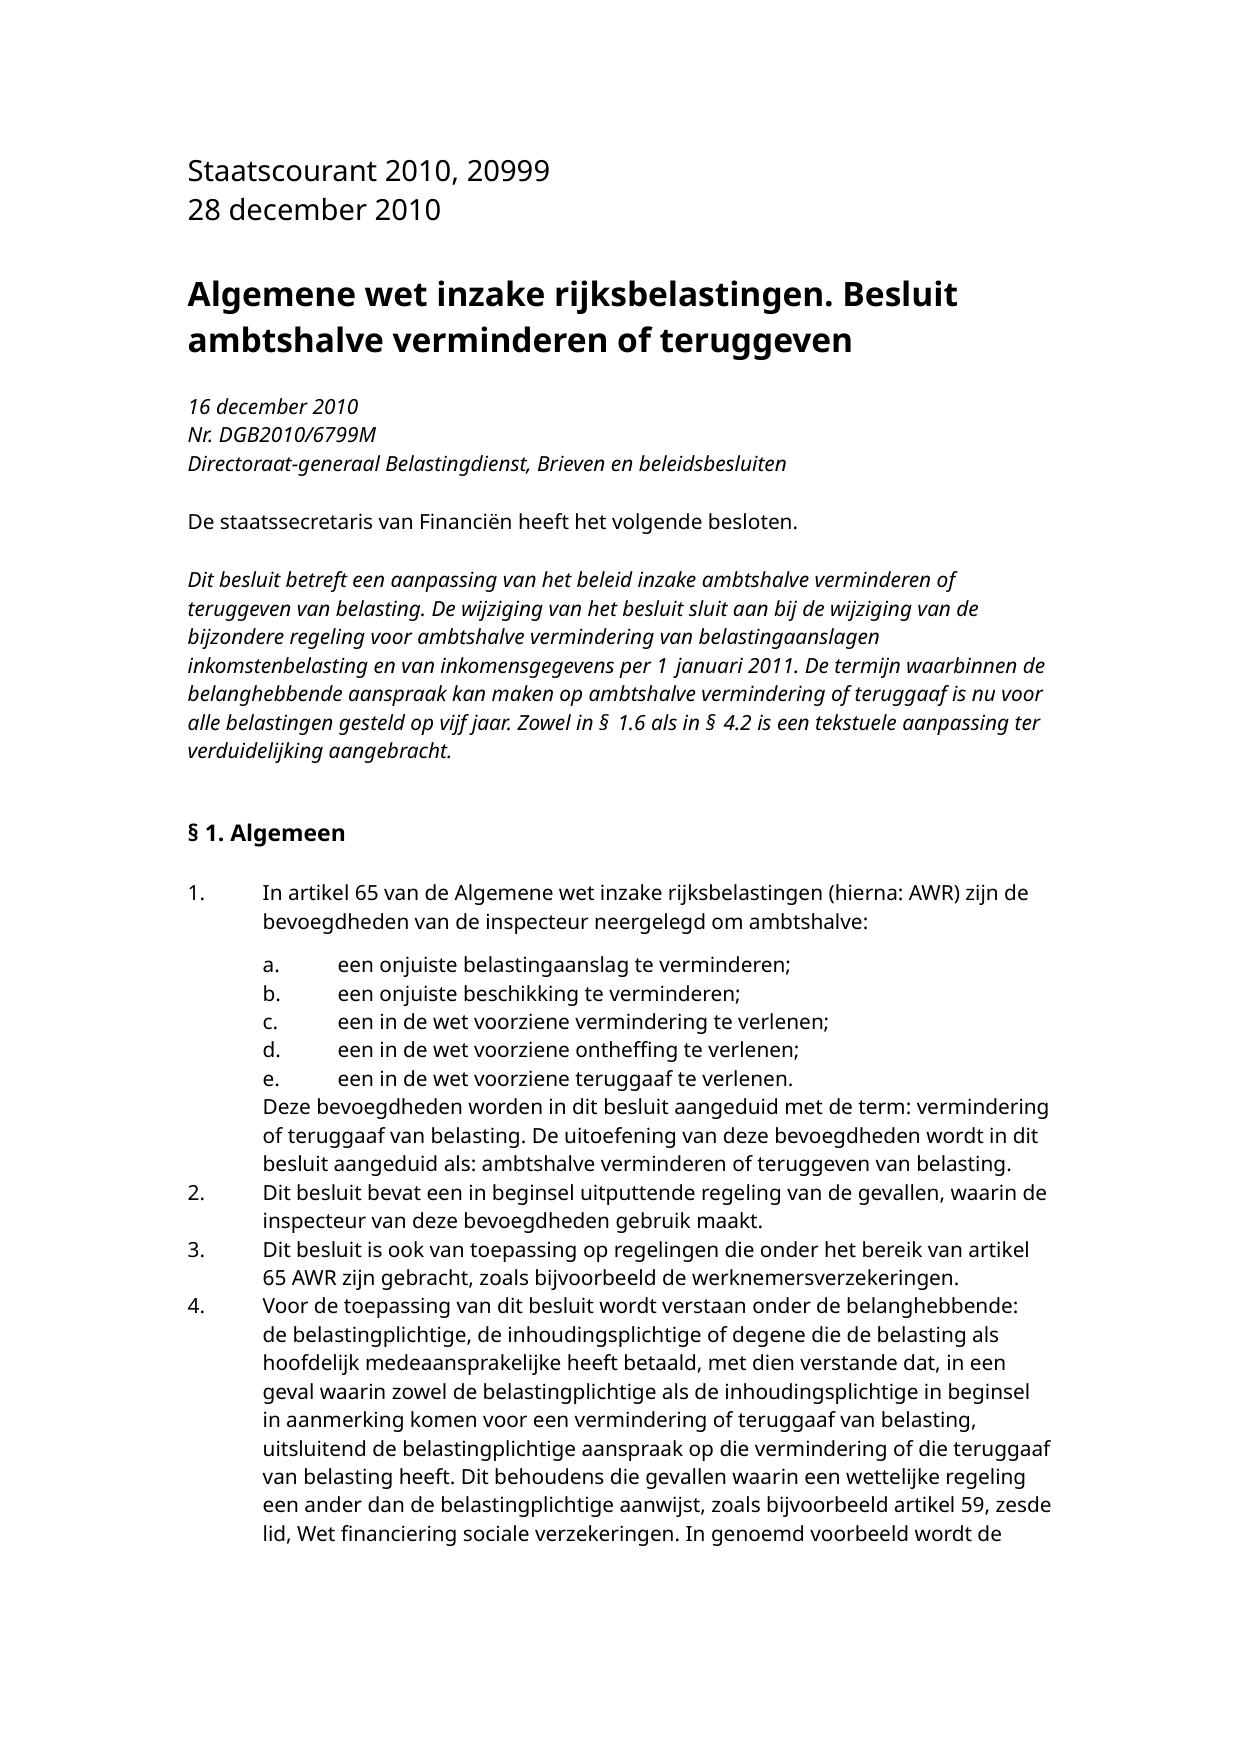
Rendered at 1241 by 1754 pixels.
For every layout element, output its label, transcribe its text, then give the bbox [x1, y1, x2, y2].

list de belastingplichtige, de inhoudingsplichtige of degene die de belasting als hoofdelijk medeaansprakelijke heeft betaald, met dien verstande dat, in een geval waarin zowel de belastingplichtige als de inhoudingsplichtige in beginsel in aanmerking komen voor een vermindering of teruggaaf van belasting, uitsluitend de belastingplichtige aanspraak op die vermindering of die teruggaaf van belasting heeft. Dit behoudens die gevallen waarin een wettelijke regeling een ander dan de belastingplichtige aanwijst, zoals bijvoorbeeld artikel 59, zesde lid, Wet financiering sociale verzekeringen. In genoemd voorbeeld wordt de [187, 1320, 1053, 1547]
text 16 december 2010 [187, 392, 1053, 420]
text De staatssecretaris van Financiën heeft het volgende besloten. [187, 507, 1053, 536]
list Voor de toepassing van dit besluit wordt verstaan onder de belanghebbende: [187, 1292, 1053, 1320]
list een in de wet voorziene ontheffing te verlenen; [262, 1036, 1053, 1064]
subtitle § 1. Algemeen [187, 817, 1053, 848]
list Deze bevoegdheden worden in dit besluit aangeduid met de term: vermindering of teruggaaf van belasting. De uitoefening van deze bevoegdheden wordt in dit besluit aangeduid als: ambtshalve verminderen of teruggeven van belasting. [187, 1092, 1053, 1178]
list een onjuiste beschikking te verminderen; [262, 979, 1053, 1007]
subtitle Algemene wet inzake rijksbelastingen. Besluit ambtshalve verminderen of teruggeven [187, 271, 1053, 362]
text 28 december 2010 [187, 190, 1053, 229]
list In artikel 65 van de Algemene wet inzake rijksbelastingen (hierna: AWR) zijn de bevoegdheden van de inspecteur neergelegd om ambtshalve: [187, 878, 1053, 935]
list een onjuiste belastingaanslag te verminderen; [262, 950, 1053, 979]
list een in de wet voorziene teruggaaf te verlenen. [262, 1064, 1053, 1092]
text Nr. DGB2010/6799M [187, 420, 1053, 449]
list Dit besluit is ook van toepassing op regelingen die onder het bereik van artikel 65 AWR zijn gebracht, zoals bijvoorbeeld de werknemersverzekeringen. [187, 1235, 1053, 1292]
text Staatscourant 2010, 20999 [187, 150, 1053, 190]
list Dit besluit bevat een in beginsel uitputtende regeling van de gevallen, waarin de inspecteur van deze bevoegdheden gebruik maakt. [187, 1178, 1053, 1235]
list een in de wet voorziene vermindering te verlenen; [262, 1007, 1053, 1036]
text Directoraat-generaal Belastingdienst, Brieven en beleidsbesluiten [187, 449, 1053, 477]
text Dit besluit betreft een aanpassing van het beleid inzake ambtshalve verminderen of teruggeven van belasting. De wijziging van het besluit sluit aan bij de wijziging van de bijzondere regeling voor ambtshalve vermindering van belastingaanslagen inkomstenbelasting en van inkomensgegevens per 1 januari 2011. De termijn waarbinnen de belanghebbende aanspraak kan maken op ambtshalve vermindering of teruggaaf is nu voor alle belastingen gesteld op vijf jaar. Zowel in § 1.6 als in § 4.2 is een tekstuele aanpassing ter verduidelijking aangebracht. [187, 566, 1053, 765]
